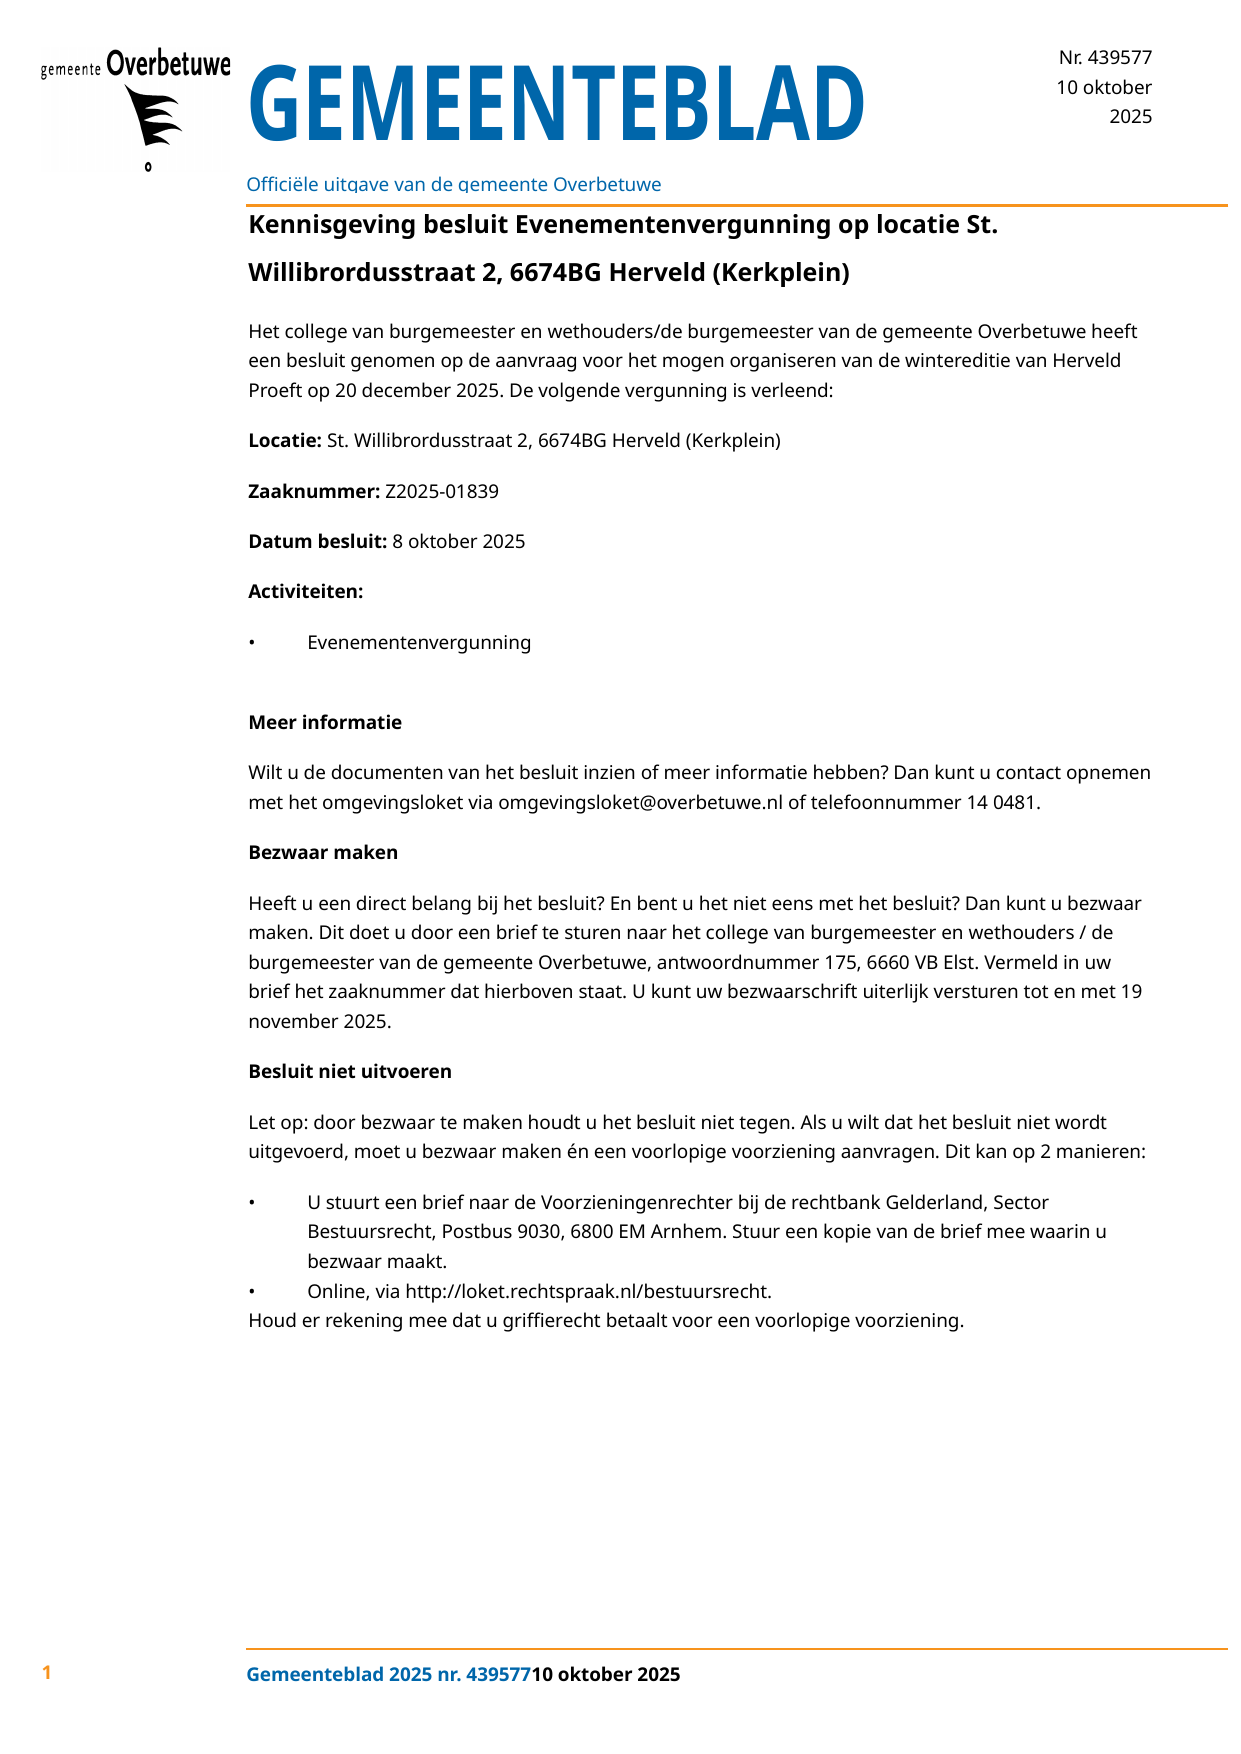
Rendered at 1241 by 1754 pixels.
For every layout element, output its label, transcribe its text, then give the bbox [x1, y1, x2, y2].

list Online, via http://loket.rechtspraak.nl/bestuursrecht. [248, 1278, 1152, 1304]
text Activiteiten: [248, 579, 1152, 604]
list U stuurt een brief naar de Voorzieningenrechter bij de rechtbank Gelderland, Sector Bestuursrecht, Postbus 9030, 6800 EM Arnhem. Stuur een kopie van de brief mee waarin u bezwaar maakt. [248, 1189, 1152, 1274]
text Het college van burgemeester en wethouders/de burgemeester van de gemeente Overbetuwe heeft een besluit genomen op de aanvraag voor het mogen organiseren van de wintereditie van Herveld Proeft op 20 december 2025. De volgende vergunning is verleend: [248, 318, 1152, 403]
text Heeft u een direct belang bij het besluit? En bent u het niet eens met het besluit? Dan kunt u bezwaar maken. Dit doet u door een brief te sturen naar het college van burgemeester en wethouders / de burgemeester van de gemeente Overbetuwe, antwoordnummer 175, 6660 VB Elst. Vermeld in uw brief het zaaknummer dat hierboven staat. U kunt uw bezwaarschrift uiterlijk versturen tot en met 19 november 2025. [248, 890, 1152, 1034]
text Bezwaar maken [248, 839, 1152, 865]
text Meer informatie [248, 709, 1152, 735]
text Datum besluit: 8 oktober 2025 [248, 528, 1152, 554]
text Wilt u de documenten van het besluit inzien of meer informatie hebben? Dan kunt u contact opnemen met het omgevingsloket via omgevingsloket@overbetuwe.nl of telefoonnummer 14 0481. [248, 759, 1152, 815]
text Zaaknummer: Z2025-01839 [248, 478, 1152, 504]
text Houd er rekening mee dat u griffierecht betaalt voor een voorlopige voorziening. [248, 1307, 1152, 1333]
text Let op: door bezwaar te maken houdt u het besluit niet tegen. Als u wilt dat het besluit niet wordt uitgevoerd, moet u bezwaar maken én een voorlopige voorziening aanvragen. Dit kan op 2 manieren: [248, 1109, 1152, 1164]
text Locatie: St. Willibrordusstraat 2, 6674BG Herveld (Kerkplein) [248, 427, 1152, 453]
list Evenementenvergunning [248, 629, 1152, 655]
text Kennisgeving besluit Evenementenvergunning op locatie St. Willibrordusstraat 2, 6674BG Herveld (Kerkplein) [248, 207, 1152, 288]
picture [41, 47, 231, 172]
text Besluit niet uitvoeren [248, 1059, 1152, 1084]
